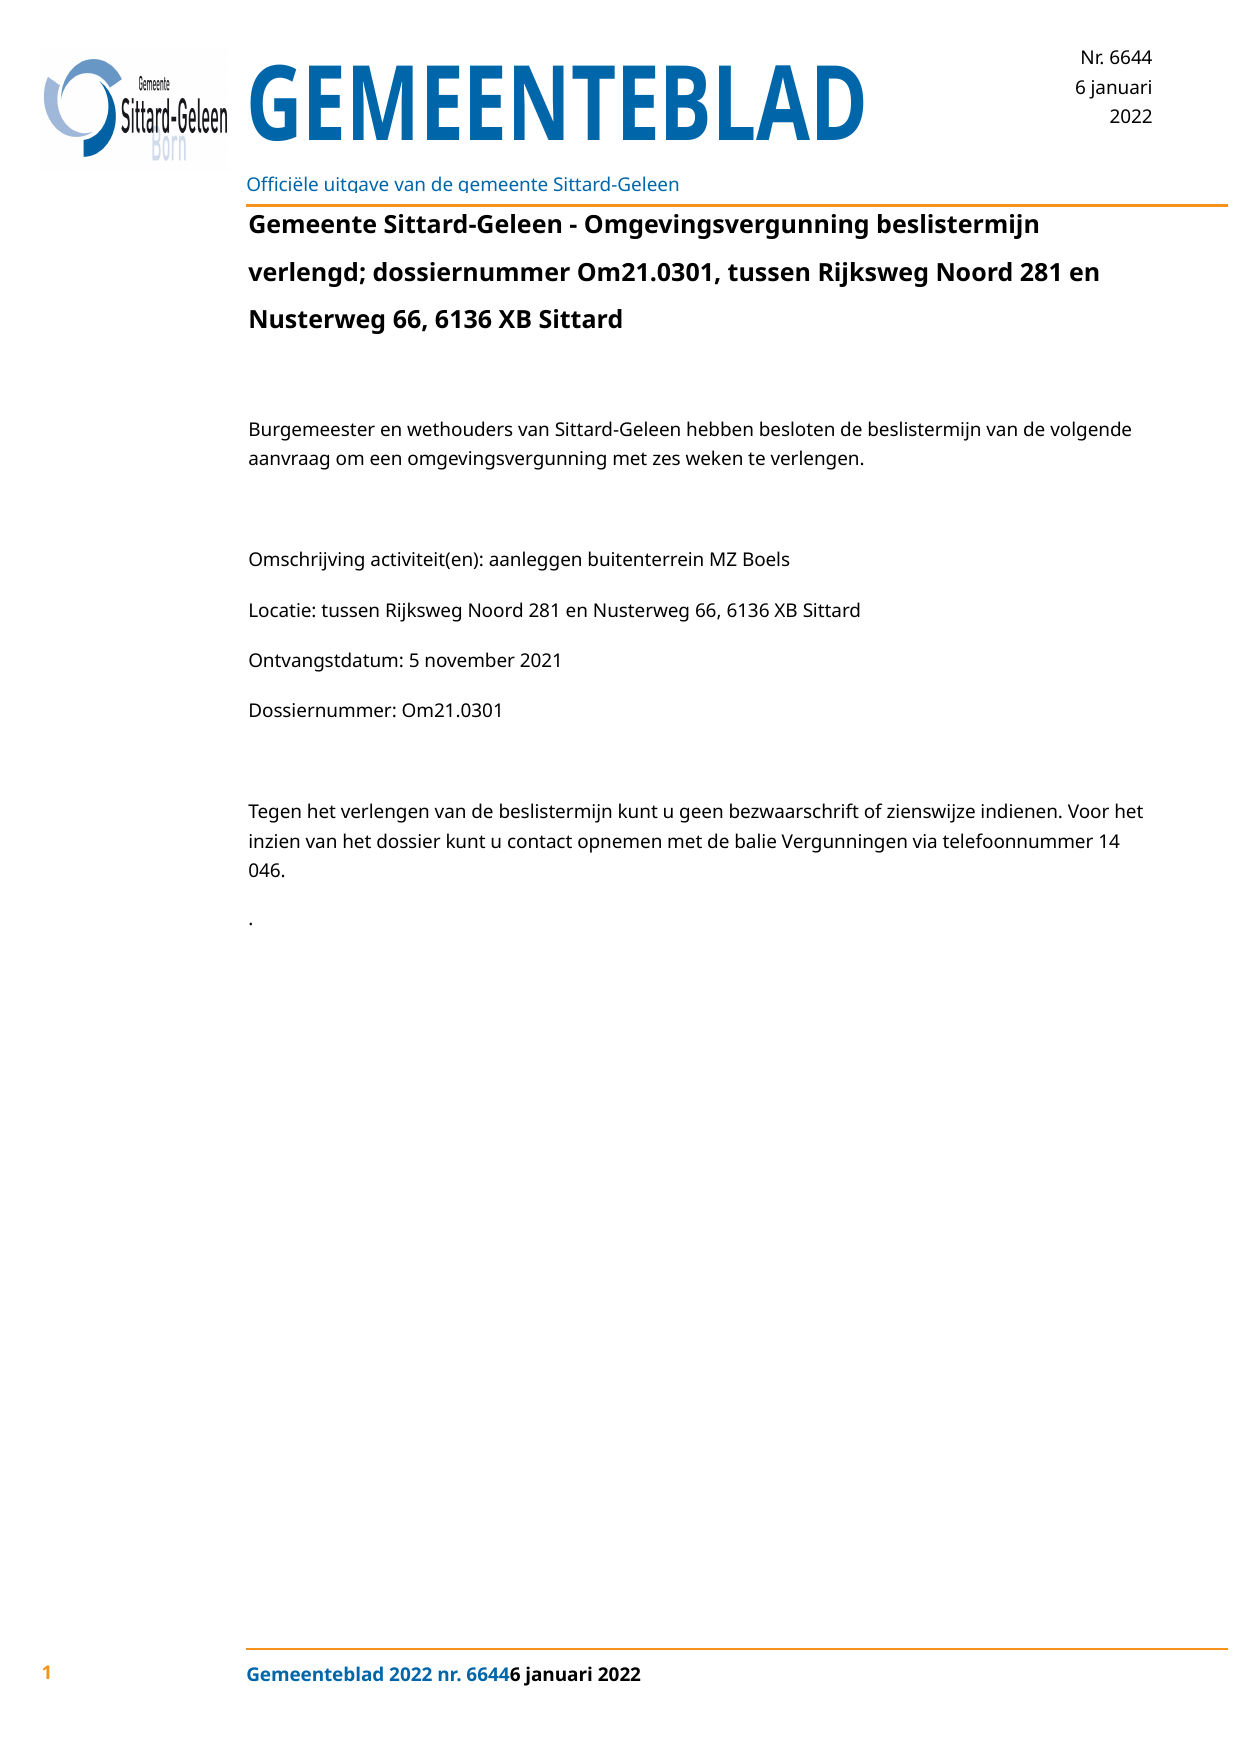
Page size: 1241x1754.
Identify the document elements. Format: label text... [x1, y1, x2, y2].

picture [41, 47, 231, 172]
text Ontvangstdatum: 5 november 2021 [248, 647, 1152, 673]
text Locatie: tussen Rijksweg Noord 281 en Nusterweg 66, 6136 XB Sittard [248, 597, 1152, 622]
text Dossiernummer: Om21.0301 [248, 698, 1152, 723]
text Burgemeester en wethouders van Sittard-Geleen hebben besloten de beslistermijn van de volgende aanvraag om een omgevingsvergunning met zes weken te verlengen. [248, 416, 1152, 471]
text . [248, 905, 1152, 931]
text Gemeente Sittard-Geleen - Omgevingsvergunning beslistermijn verlengd; dossiernummer Om21.0301, tussen Rijksweg Noord 281 en Nusterweg 66, 6136 XB Sittard [248, 207, 1152, 336]
text Omschrijving activiteit(en): aanleggen buitenterrein MZ Boels [248, 546, 1152, 572]
text Tegen het verlengen van de beslistermijn kunt u geen bezwaarschrift of zienswijze indienen. Voor het inzien van het dossier kunt u contact opnemen met de balie Vergunningen via telefoonnummer 14 046. [248, 798, 1152, 883]
